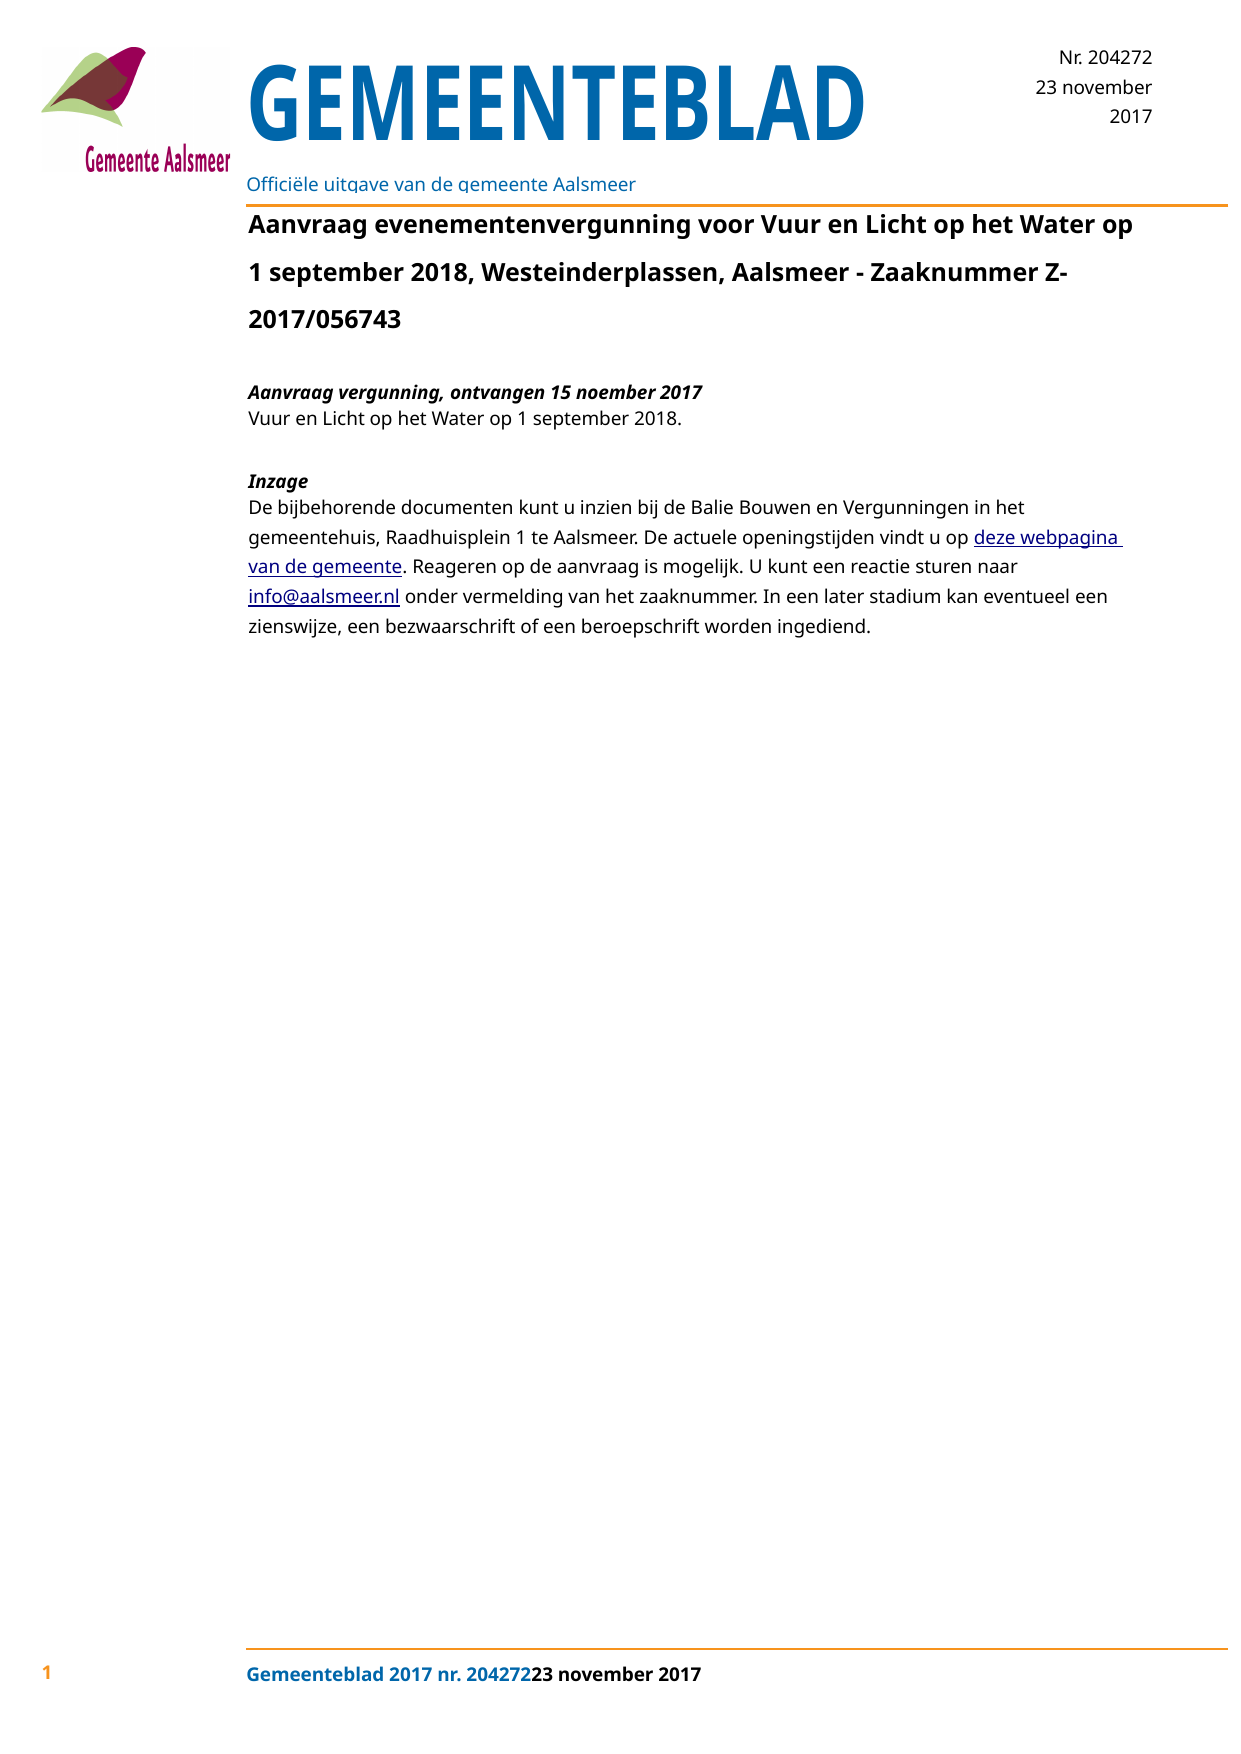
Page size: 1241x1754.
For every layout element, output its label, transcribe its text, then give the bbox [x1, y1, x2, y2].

text Vuur en Licht op het Water op 1 september 2018. [248, 405, 1152, 431]
text ​ [248, 663, 1152, 689]
text Aanvraag vergunning, ontvangen 15 noember 2017 [248, 379, 1152, 405]
text De bijbehorende documenten kunt u inzien bij de Balie Bouwen en Vergunningen in het gemeentehuis, Raadhuisplein 1 te Aalsmeer. De actuele openingstijden vindt u op deze webpagina van de gemeente. Reageren op de aanvraag is mogelijk. U kunt een reactie sturen naar info@aalsmeer.nl onder vermelding van het zaaknummer. In een later stadium kan eventueel een zienswijze, een bezwaarschrift of een beroepschrift worden ingediend. [248, 494, 1152, 638]
picture [41, 47, 231, 172]
text Inzage [248, 469, 1152, 494]
text Aanvraag evenementenvergunning voor Vuur en Licht op het Water op 1 september 2018, Westeinderplassen, Aalsmeer - Zaaknummer Z-2017/056743 [248, 207, 1152, 336]
